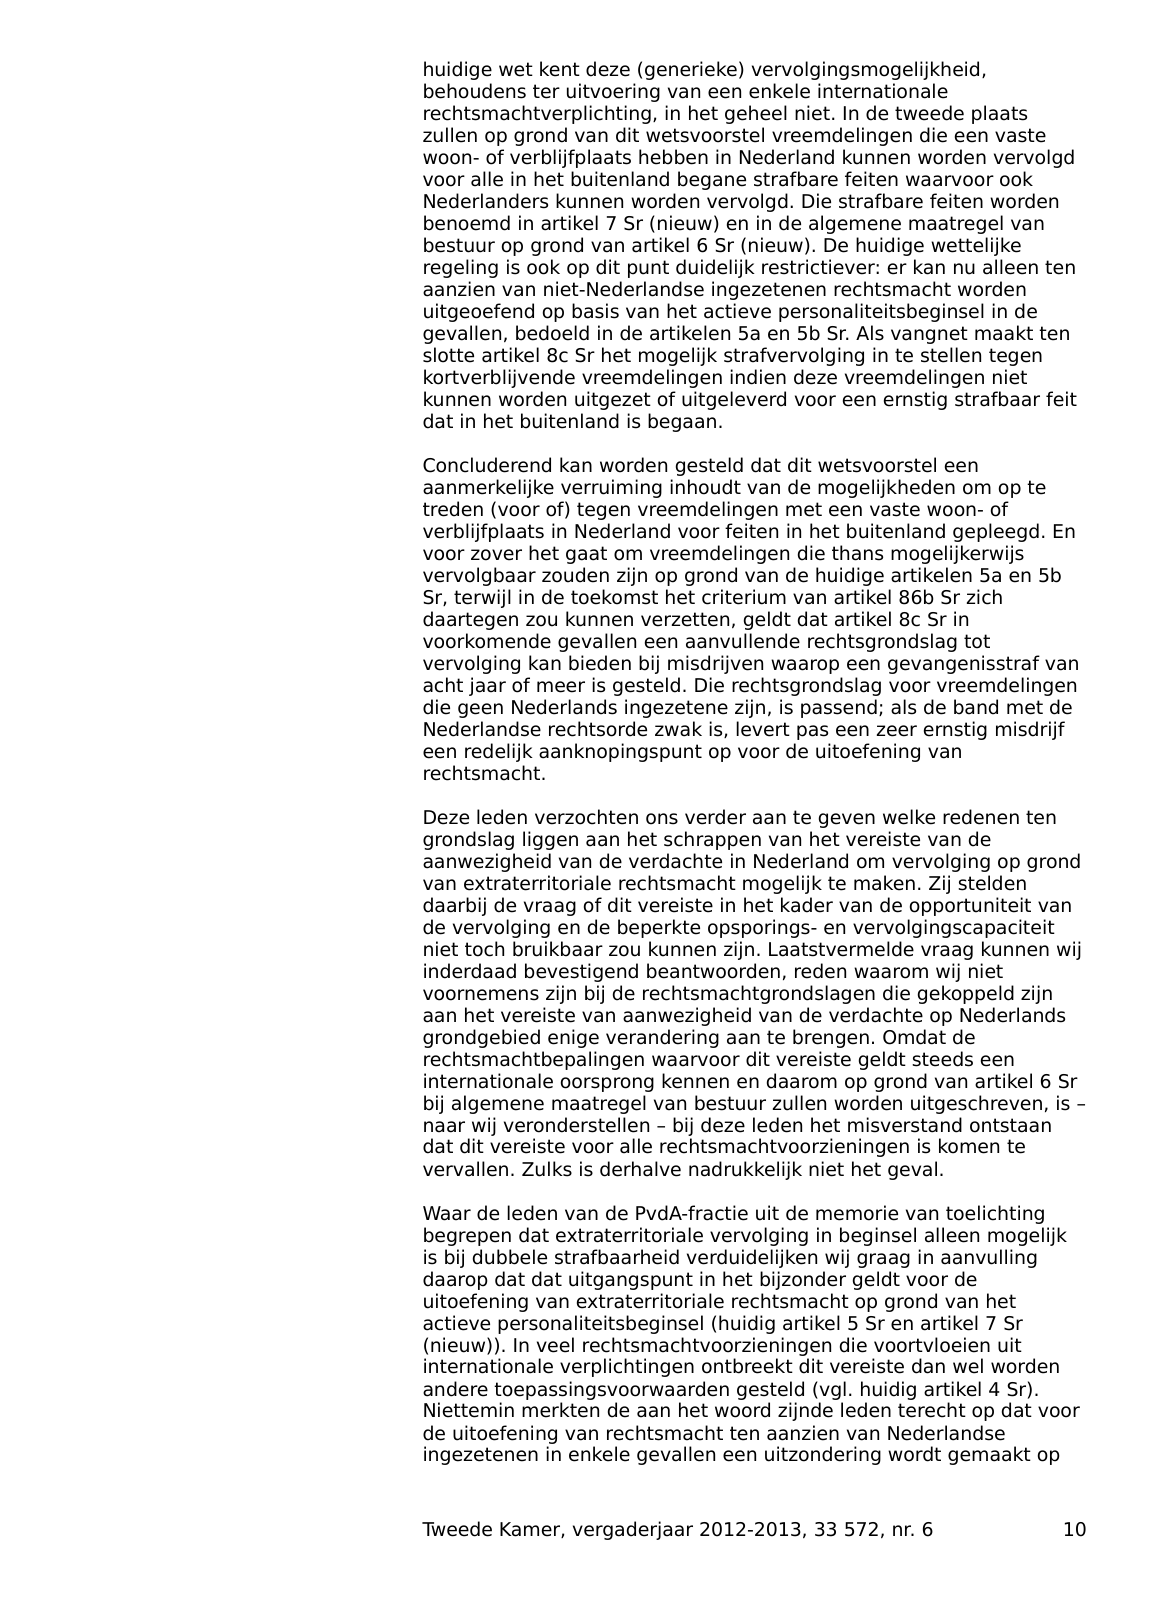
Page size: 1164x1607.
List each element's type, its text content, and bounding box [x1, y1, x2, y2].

text Concluderend kan worden gesteld dat dit wetsvoorstel een aanmerkelijke verruiming inhoudt van de mogelijkheden om op te treden (voor of) tegen vreemdelingen met een vaste woon- of verblijfplaats in Nederland voor feiten in het buitenland gepleegd. En voor zover het gaat om vreemdelingen die thans mogelijkerwijs vervolgbaar zouden zijn op grond van de huidige artikelen 5a en 5b Sr, terwijl in de toekomst het criterium van artikel 86b Sr zich daartegen zou kunnen verzetten, geldt dat artikel 8c Sr in voorkomende gevallen een aanvullende rechtsgrondslag tot vervolging kan bieden bij misdrijven waarop een gevangenisstraf van acht jaar of meer is gesteld. Die rechtsgrondslag voor vreemdelingen die geen Nederlands ingezetene zijn, is passend; als de band met de Nederlandse rechtsorde zwak is, levert pas een zeer ernstig misdrijf een redelijk aanknopingspunt op voor de uitoefening van rechtsmacht. [422, 455, 1087, 784]
text Deze leden verzochten ons verder aan te geven welke redenen ten grondslag liggen aan het schrappen van het vereiste van de aanwezigheid van de verdachte in Nederland om vervolging op grond van extraterritoriale rechtsmacht mogelijk te maken. Zij stelden daarbij de vraag of dit vereiste in het kader van de opportuniteit van de vervolging en de beperkte opsporings- en vervolgingscapaciteit niet toch bruikbaar zou kunnen zijn. Laatstvermelde vraag kunnen wij inderdaad bevestigend beantwoorden, reden waarom wij niet voornemens zijn bij de rechtsmachtgrondslagen die gekoppeld zijn aan het vereiste van aanwezigheid van de verdachte op Nederlands grondgebied enige verandering aan te brengen. Omdat de rechtsmachtbepalingen waarvoor dit vereiste geldt steeds een internationale oorsprong kennen en daarom op grond van artikel 6 Sr bij algemene maatregel van bestuur zullen worden uitgeschreven, is – naar wij veronderstellen – bij deze leden het misverstand ontstaan dat dit vereiste voor alle rechtsmachtvoorzieningen is komen te vervallen. Zulks is derhalve nadrukkelijk niet het geval. [422, 807, 1087, 1180]
text Waar de leden van de PvdA-fractie uit de memorie van toelichting begrepen dat extraterritoriale vervolging in beginsel alleen mogelijk is bij dubbele strafbaarheid verduidelijken wij graag in aanvulling daarop dat dat uitgangspunt in het bijzonder geldt voor de uitoefening van extraterritoriale rechtsmacht op grond van het actieve personaliteitsbeginsel (huidig artikel 5 Sr en artikel 7 Sr (nieuw)). In veel rechtsmachtvoorzieningen die voortvloeien uit internationale verplichtingen ontbreekt dit vereiste dan wel worden andere toepassingsvoorwaarden gesteld (vgl. huidig artikel 4 Sr). Niettemin merkten de aan het woord zijnde leden terecht op dat voor de uitoefening van rechtsmacht ten aanzien van Nederlandse ingezetenen in enkele gevallen een uitzondering wordt gemaakt op [422, 1203, 1087, 1466]
text huidige wet kent deze (generieke) vervolgingsmogelijkheid, behoudens ter uitvoering van een enkele internationale rechtsmachtverplichting, in het geheel niet. In de tweede plaats zullen op grond van dit wetsvoorstel vreemdelingen die een vaste woon- of verblijfplaats hebben in Nederland kunnen worden vervolgd voor alle in het buitenland begane strafbare feiten waarvoor ook Nederlanders kunnen worden vervolgd. Die strafbare feiten worden benoemd in artikel 7 Sr (nieuw) en in de algemene maatregel van bestuur op grond van artikel 6 Sr (nieuw). De huidige wettelijke regeling is ook op dit punt duidelijk restrictiever: er kan nu alleen ten aanzien van niet-Nederlandse ingezetenen rechtsmacht worden uitgeoefend op basis van het actieve personaliteitsbeginsel in de gevallen, bedoeld in de artikelen 5a en 5b Sr. Als vangnet maakt ten slotte artikel 8c Sr het mogelijk strafvervolging in te stellen tegen kortverblijvende vreemdelingen indien deze vreemdelingen niet kunnen worden uitgezet of uitgeleverd voor een ernstig strafbaar feit dat in het buitenland is begaan. [422, 59, 1087, 433]
